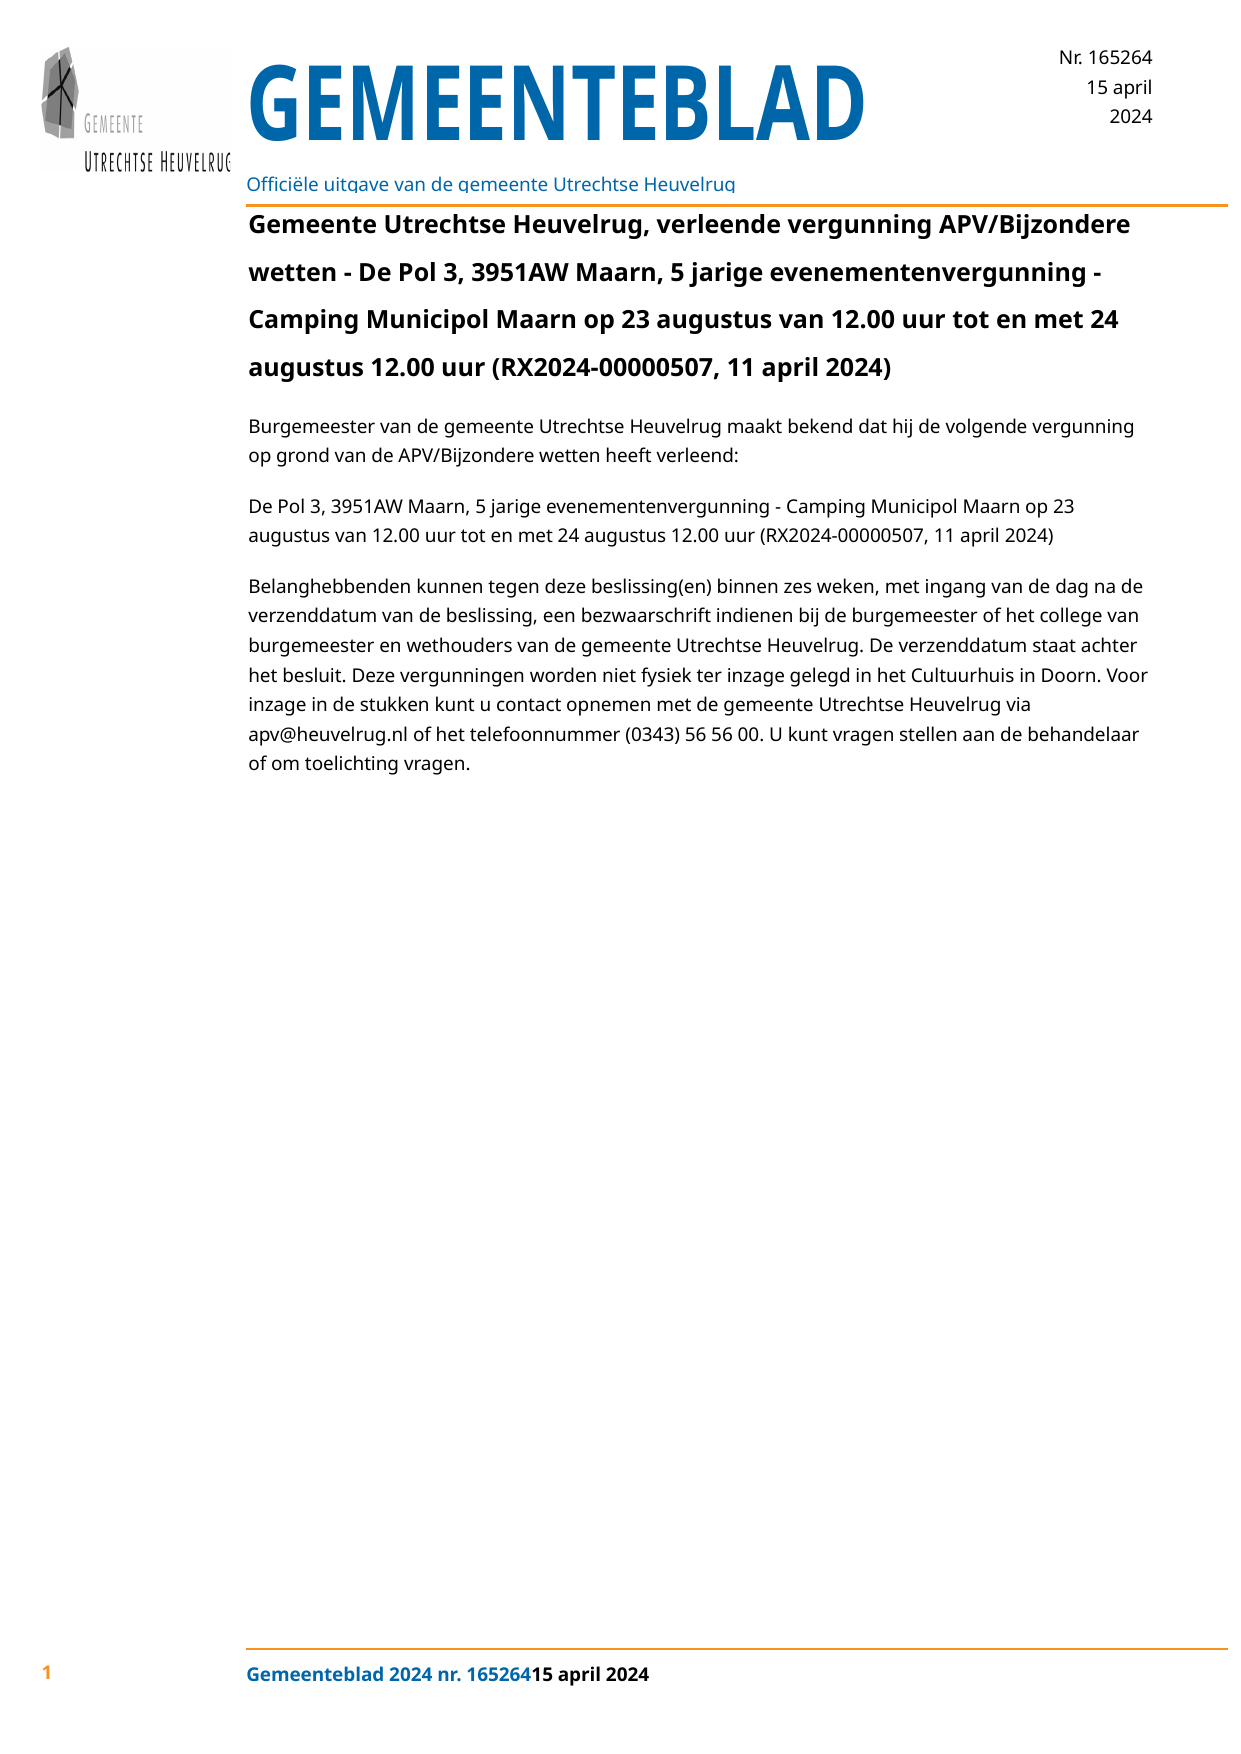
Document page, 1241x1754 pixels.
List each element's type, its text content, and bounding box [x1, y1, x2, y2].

picture [41, 47, 231, 172]
text Gemeente Utrechtse Heuvelrug, verleende vergunning APV/Bijzondere wetten - De Pol 3, 3951AW Maarn, 5 jarige evenementenvergunning - Camping Municipol Maarn op 23 augustus van 12.00 uur tot en met 24 augustus 12.00 uur (RX2024-00000507, 11 april 2024) [248, 207, 1152, 384]
text Burgemeester van de gemeente Utrechtse Heuvelrug maakt bekend dat hij de volgende vergunning op grond van de APV/Bijzondere wetten heeft verleend: [248, 413, 1152, 468]
text Belanghebbenden kunnen tegen deze beslissing(en) binnen zes weken, met ingang van de dag na de verzenddatum van de beslissing, een bezwaarschrift indienen bij de burgemeester of het college van burgemeester en wethouders van de gemeente Utrechtse Heuvelrug. De verzenddatum staat achter het besluit. Deze vergunningen worden niet fysiek ter inzage gelegd in het Cultuurhuis in Doorn. Voor inzage in de stukken kunt u contact opnemen met de gemeente Utrechtse Heuvelrug via apv@heuvelrug.nl of het telefoonnummer (0343) 56 56 00. U kunt vragen stellen aan de behandelaar of om toelichting vragen. [248, 573, 1152, 776]
text De Pol 3, 3951AW Maarn, 5 jarige evenementenvergunning - Camping Municipol Maarn op 23 augustus van 12.00 uur tot en met 24 augustus 12.00 uur (RX2024-00000507, 11 april 2024) [248, 493, 1152, 548]
